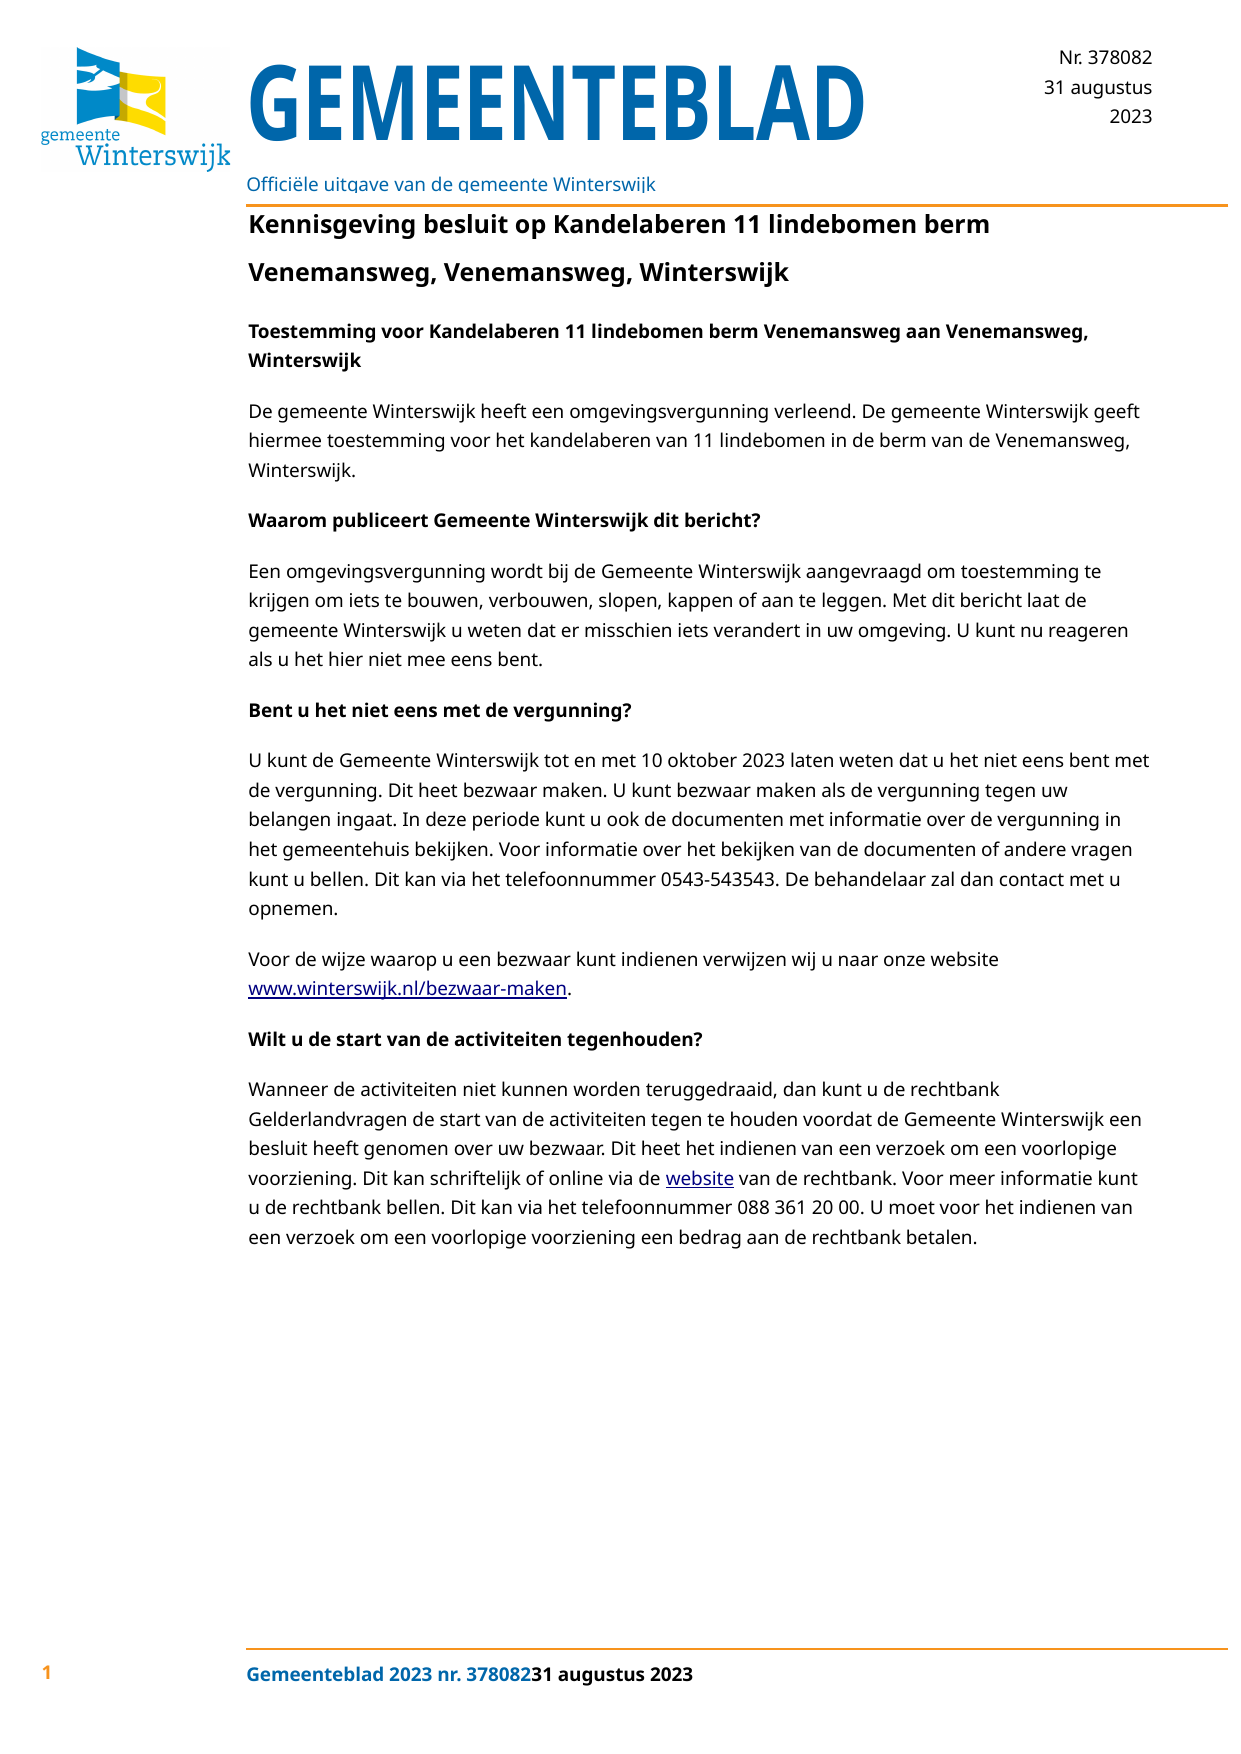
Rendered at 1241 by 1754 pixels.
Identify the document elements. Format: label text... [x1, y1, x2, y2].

text Een omgevingsvergunning wordt bij de Gemeente Winterswijk aangevraagd om toestemming te krijgen om iets te bouwen, verbouwen, slopen, kappen of aan te leggen. Met dit bericht laat de gemeente Winterswijk u weten dat er misschien iets verandert in uw omgeving. U kunt nu reageren als u het hier niet mee eens bent. [248, 558, 1152, 672]
text Wilt u de start van de activiteiten tegenhouden? [248, 1026, 1152, 1052]
text Kennisgeving besluit op Kandelaberen 11 lindebomen berm Venemansweg, Venemansweg, Winterswijk [248, 207, 1152, 288]
text Toestemming voor Kandelaberen 11 lindebomen berm Venemansweg aan Venemansweg, Winterswijk [248, 318, 1152, 373]
text Wanneer de activiteiten niet kunnen worden teruggedraaid, dan kunt u de rechtbank Gelderlandvragen de start van de activiteiten tegen te houden voordat de Gemeente Winterswijk een besluit heeft genomen over uw bezwaar. Dit heet het indienen van een verzoek om een voorlopige voorziening. Dit kan schriftelijk of online via de website van de rechtbank. Voor meer informatie kunt u de rechtbank bellen. Dit kan via het telefoonnummer 088 361 20 00. U moet voor het indienen van een verzoek om een voorlopige voorziening een bedrag aan de rechtbank betalen. [248, 1076, 1152, 1250]
text Bent u het niet eens met de vergunning? [248, 697, 1152, 723]
text Waarom publiceert Gemeente Winterswijk dit bericht? [248, 507, 1152, 533]
text De gemeente Winterswijk heeft een omgevingsvergunning verleend. De gemeente Winterswijk geeft hiermee toestemming voor het kandelaberen van 11 lindebomen in de berm van de Venemansweg, Winterswijk. [248, 398, 1152, 483]
text Voor de wijze waarop u een bezwaar kunt indienen verwijzen wij u naar onze website www.winterswijk.nl/bezwaar-maken. [248, 946, 1152, 1001]
picture [41, 47, 231, 172]
text U kunt de Gemeente Winterswijk tot en met 10 oktober 2023 laten weten dat u het niet eens bent met de vergunning. Dit heet bezwaar maken. U kunt bezwaar maken als de vergunning tegen uw belangen ingaat. In deze periode kunt u ook de documenten met informatie over de vergunning in het gemeentehuis bekijken. Voor informatie over het bekijken van de documenten of andere vragen kunt u bellen. Dit kan via het telefoonnummer 0543-543543. De behandelaar zal dan contact met u opnemen. [248, 747, 1152, 921]
picture [225, 153, 231, 162]
